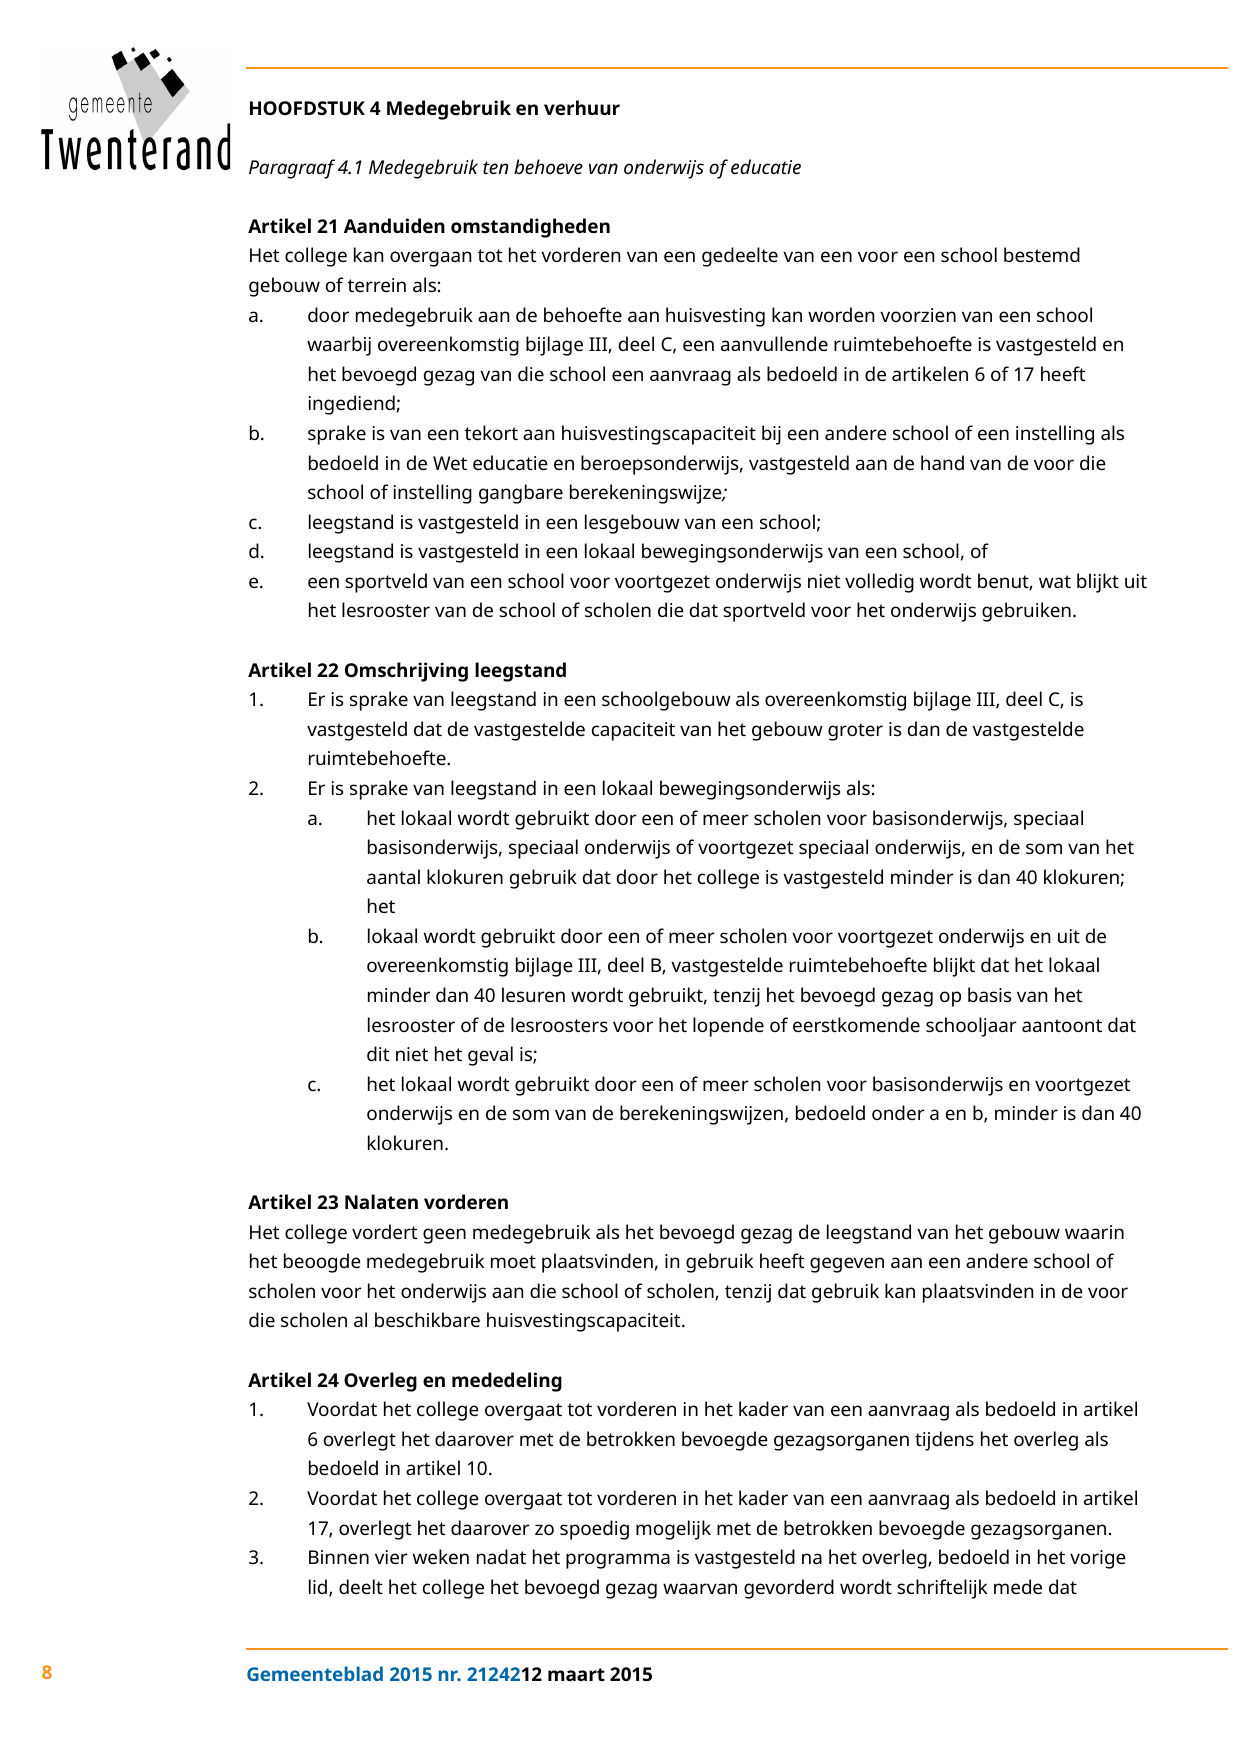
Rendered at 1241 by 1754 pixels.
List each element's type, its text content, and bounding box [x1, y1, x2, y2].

list Er is sprake van leegstand in een schoolgebouw als overeenkomstig bijlage III, deel C, is vastgesteld dat de vastgestelde capaciteit van het gebouw groter is dan de vastgestelde ruimtebehoefte. [248, 686, 1152, 771]
text Artikel 24 Overleg en mededeling [248, 1367, 1152, 1393]
list door medegebruik aan de behoefte aan huisvesting kan worden voorzien van een school waarbij overeenkomstig bijlage III, deel C, een aanvullende ruimtebehoefte is vastgesteld en het bevoegd gezag van die school een aanvraag als bedoeld in de artikelen 6 of 17 heeft ingediend; [248, 302, 1152, 416]
text Artikel 22 Omschrijving leegstand [248, 657, 1152, 683]
list Voordat het college overgaat tot vorderen in het kader van een aanvraag als bedoeld in artikel 6 overlegt het daarover met de betrokken bevoegde gezagsorganen tijdens het overleg als bedoeld in artikel 10. [248, 1396, 1152, 1481]
text HOOFDSTUK 4 Medegebruik en verhuur [248, 95, 1152, 121]
list lokaal wordt gebruikt door een of meer scholen voor voortgezet onderwijs en uit de overeenkomstig bijlage III, deel B, vastgestelde ruimtebehoefte blijkt dat het lokaal minder dan 40 lesuren wordt gebruikt, tenzij het bevoegd gezag op basis van het lesrooster of de lesroosters voor het lopende of eerstkomende schooljaar aantoont dat dit niet het geval is; [307, 923, 1152, 1067]
list het lokaal wordt gebruikt door een of meer scholen voor basisonderwijs en voortgezet onderwijs en de som van de berekeningswijzen, bedoeld onder a en b, minder is dan 40 klokuren. [307, 1071, 1152, 1156]
list sprake is van een tekort aan huisvestingscapaciteit bij een andere school of een instelling als bedoeld in de Wet educatie en beroepsonderwijs, vastgesteld aan de hand van de voor die school of instelling gangbare berekeningswijze; [248, 420, 1152, 505]
list Voordat het college overgaat tot vorderen in het kader van een aanvraag als bedoeld in artikel 17, overlegt het daarover zo spoedig mogelijk met de betrokken bevoegde gezagsorganen. [248, 1485, 1152, 1541]
list Er is sprake van leegstand in een lokaal bewegingsonderwijs als: [248, 775, 1152, 801]
picture [41, 47, 231, 172]
list een sportveld van een school voor voortgezet onderwijs niet volledig wordt benut, wat blijkt uit het lesrooster van de school of scholen die dat sportveld voor het onderwijs gebruiken. [248, 568, 1152, 623]
list het lokaal wordt gebruikt door een of meer scholen voor basisonderwijs, speciaal basisonderwijs, speciaal onderwijs of voortgezet speciaal onderwijs, en de som van het aantal klokuren gebruik dat door het college is vastgesteld minder is dan 40 klokuren; het [307, 805, 1152, 919]
list leegstand is vastgesteld in een lokaal bewegingsonderwijs van een school, of [248, 538, 1152, 564]
list Binnen vier weken nadat het programma is vastgesteld na het overleg, bedoeld in het vorige lid, deelt het college het bevoegd gezag waarvan gevorderd wordt schriftelijk mede dat [248, 1544, 1152, 1600]
text Het college kan overgaan tot het vorderen van een gedeelte van een voor een school bestemd gebouw of terrein als: [248, 243, 1152, 298]
text Artikel 23 Nalaten vorderen [248, 1189, 1152, 1215]
list leegstand is vastgesteld in een lesgebouw van een school; [248, 509, 1152, 535]
text Artikel 21 Aanduiden omstandigheden [248, 213, 1152, 239]
text Paragraaf 4.1 Medegebruik ten behoeve van onderwijs of educatie [248, 154, 1152, 180]
text Het college vordert geen medegebruik als het bevoegd gezag de leegstand van het gebouw waarin het beoogde medegebruik moet plaatsvinden, in gebruik heeft gegeven aan een andere school of scholen voor het onderwijs aan die school of scholen, tenzij dat gebruik kan plaatsvinden in de voor die scholen al beschikbare huisvestingscapaciteit. [248, 1219, 1152, 1333]
